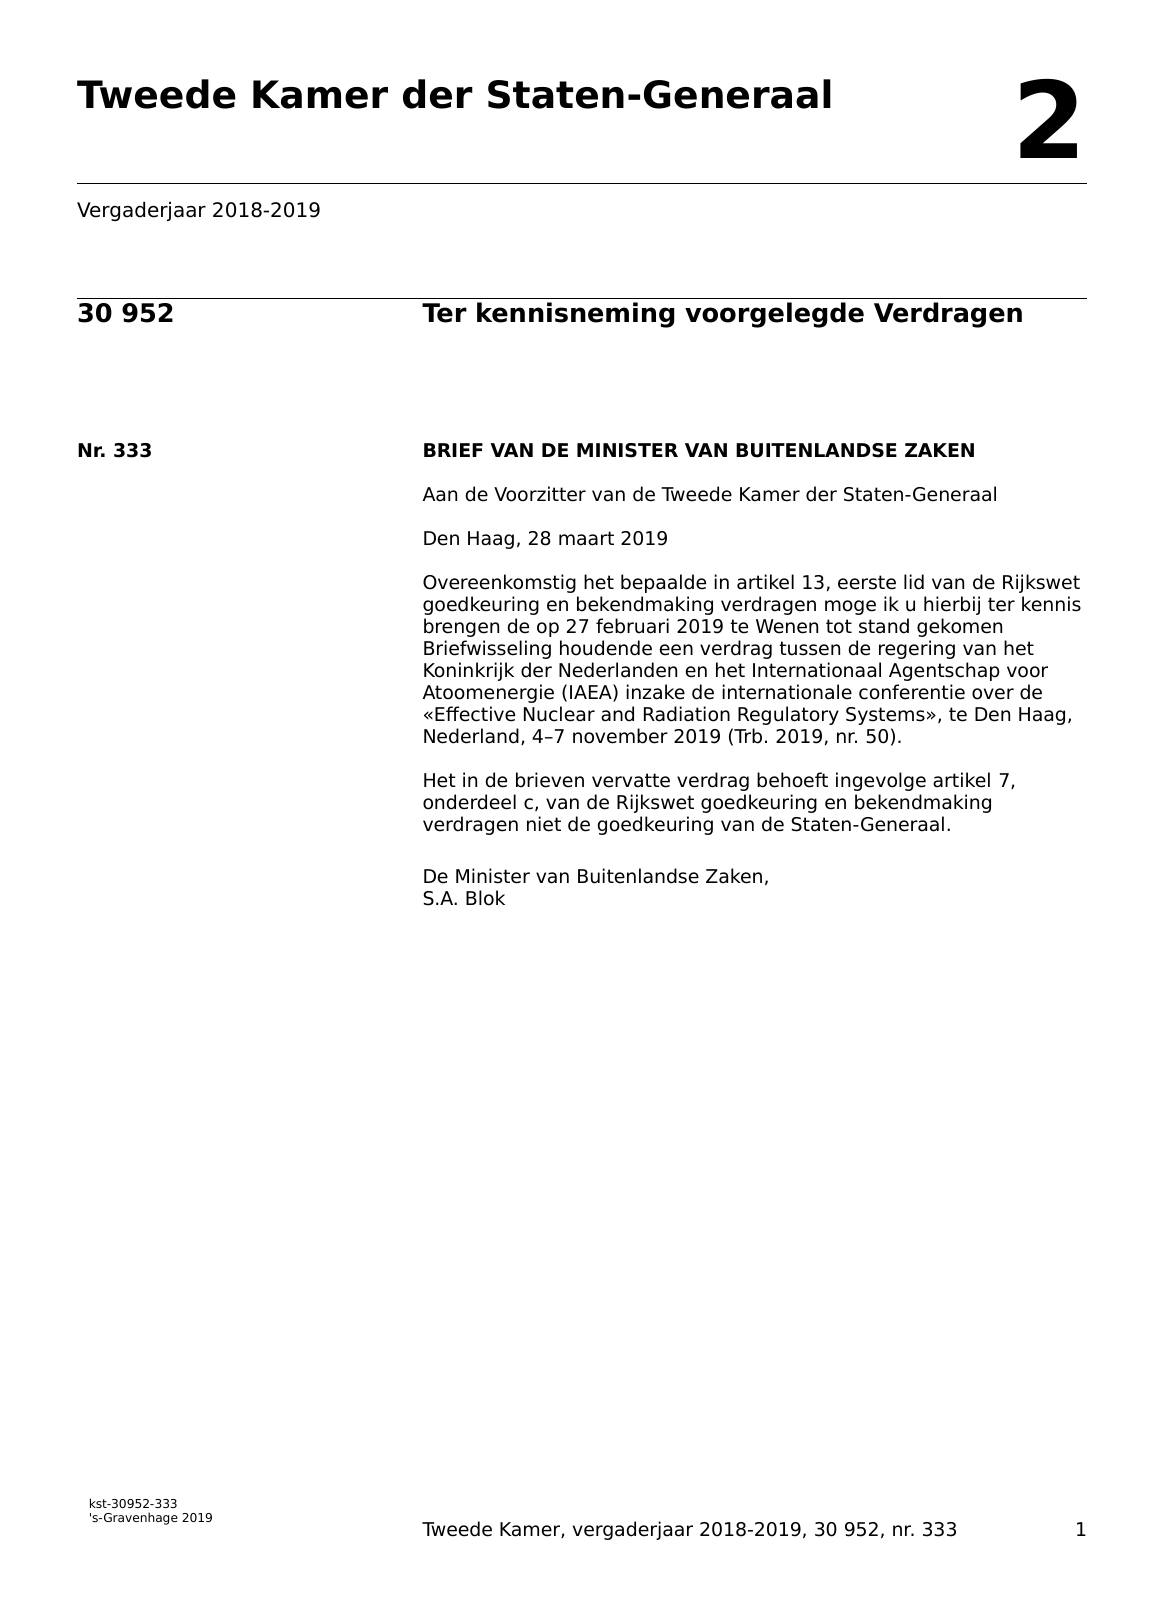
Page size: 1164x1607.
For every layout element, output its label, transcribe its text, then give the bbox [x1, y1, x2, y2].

table_cell Vergaderjaar 2018-2019 [77, 184, 1087, 298]
subtitle 30 952 Ter kennisneming voorgelegde Verdragen [77, 299, 1087, 329]
subtitle Nr. 333 BRIEF VAN DE MINISTER VAN BUITENLANDSE ZAKEN [77, 440, 1087, 462]
table_header Tweede Kamer der Staten-Generaal [77, 59, 886, 183]
text Het in de brieven vervatte verdrag behoeft ingevolge artikel 7, onderdeel c, van de Rijkswet goedkeuring en bekendmaking verdragen niet de goedkeuring van de Staten-Generaal. [422, 770, 1087, 836]
text kst-30952-333 [88, 1497, 323, 1511]
text De Minister van Buitenlandse Zaken, S.A. Blok [422, 866, 1087, 910]
text 's-Gravenhage 2019 [88, 1511, 323, 1525]
table_header 2 [886, 59, 1087, 183]
text Den Haag, 28 maart 2019 [422, 528, 1087, 550]
text Overeenkomstig het bepaalde in artikel 13, eerste lid van de Rijkswet goedkeuring en bekendmaking verdragen moge ik u hierbij ter kennis brengen de op 27 februari 2019 te Wenen tot stand gekomen Briefwisseling houdende een verdrag tussen de regering van het Koninkrijk der Nederlanden en het Internationaal Agentschap voor Atoomenergie (IAEA) inzake de internationale conferentie over de «Effective Nuclear and Radiation Regulatory Systems», te Den Haag, Nederland, 4–7 november 2019 (Trb. 2019, nr. 50). [422, 572, 1087, 748]
text Aan de Voorzitter van de Tweede Kamer der Staten-Generaal [422, 484, 1087, 506]
